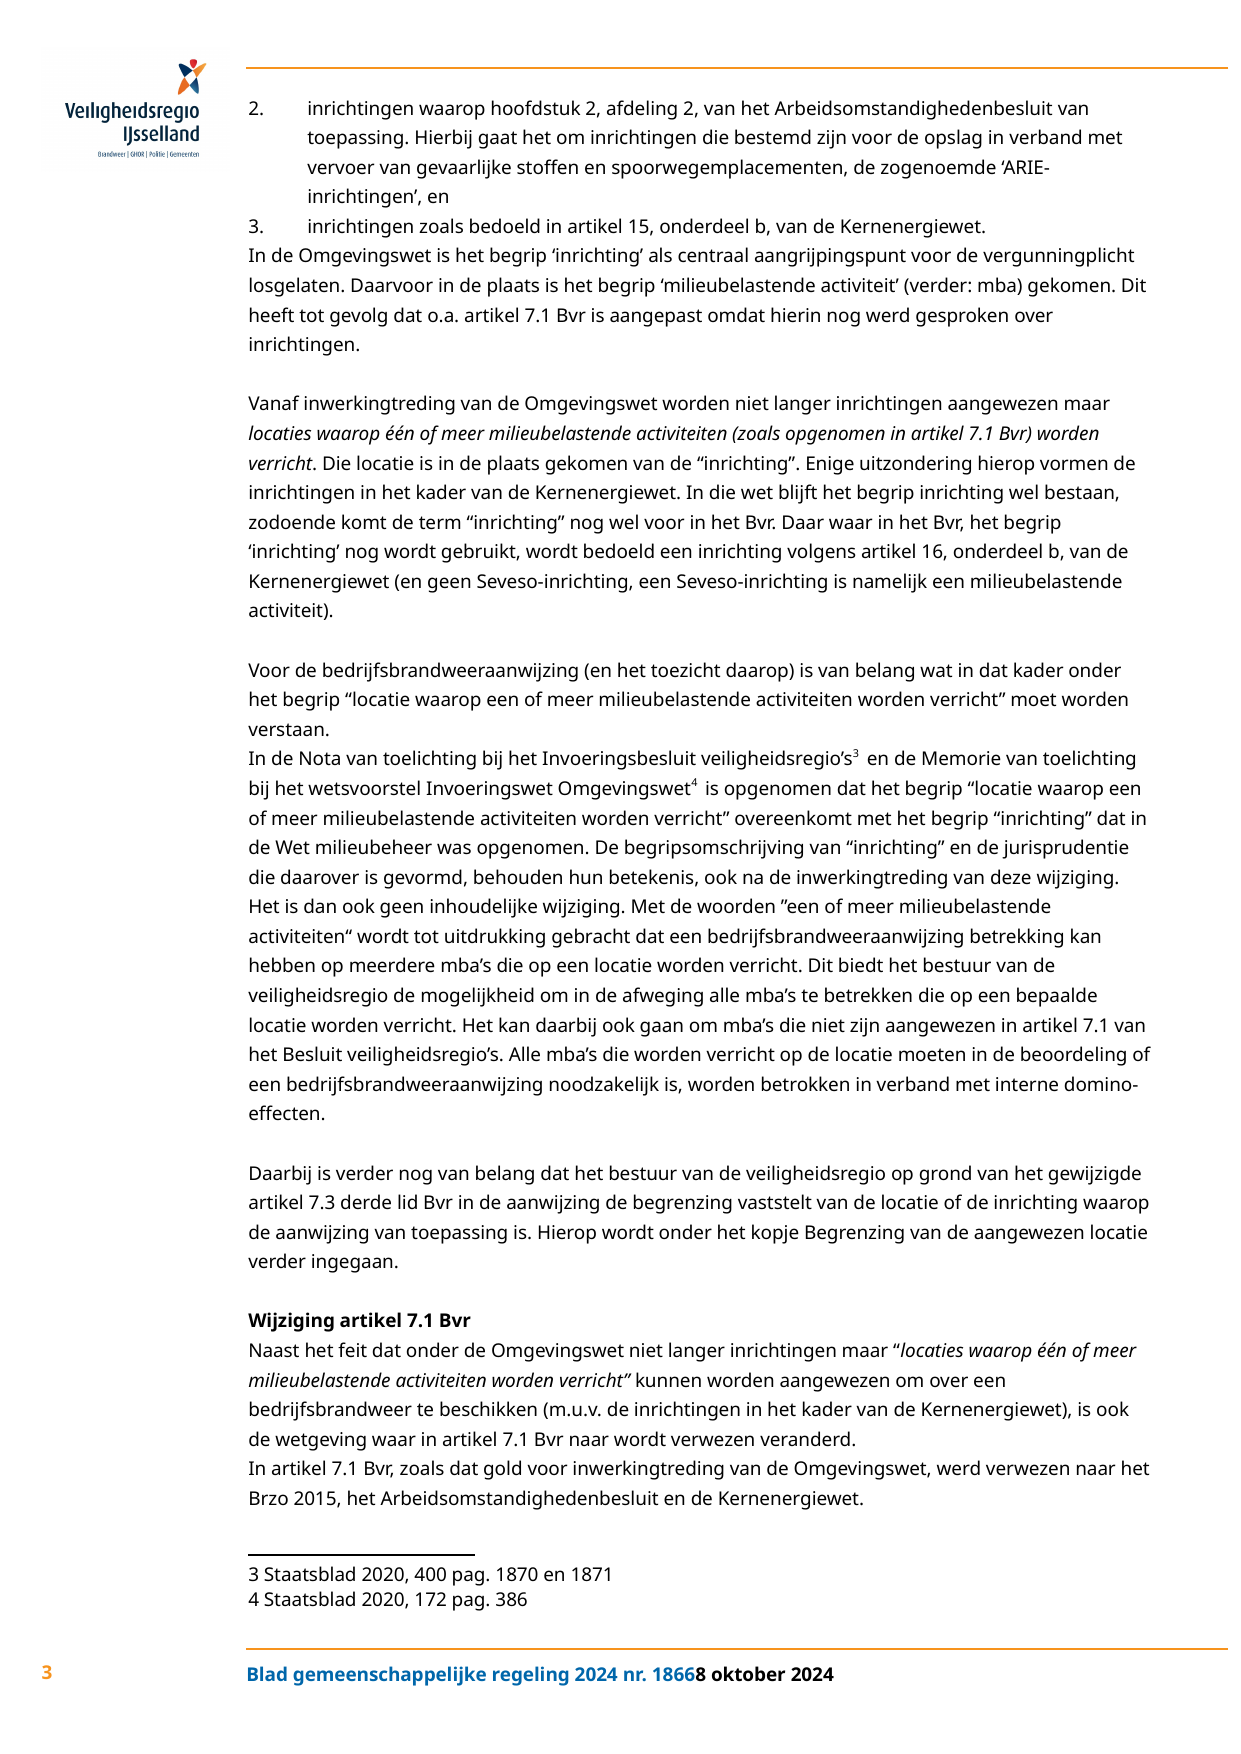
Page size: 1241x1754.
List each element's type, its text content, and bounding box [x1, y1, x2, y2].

list inrichtingen waarop hoofdstuk 2, afdeling 2, van het Arbeidsomstandighedenbesluit van toepassing. Hierbij gaat het om inrichtingen die bestemd zijn voor de opslag in verband met vervoer van gevaarlijke stoffen en spoorwegemplacementen, de zogenoemde ‘ARIE-inrichtingen’, en [248, 95, 1152, 209]
text In de Nota van toelichting bij het Invoeringsbesluit veiligheidsregio’s en de Memorie van toelichting bij het wetsvoorstel Invoeringswet Omgevingswet is opgenomen dat het begrip “locatie waarop een of meer milieubelastende activiteiten worden verricht” overeenkomt met het begrip “inrichting” dat in de Wet milieubeheer was opgenomen. De begripsomschrijving van “inrichting” en de jurisprudentie die daarover is gevormd, behouden hun betekenis, ook na de inwerkingtreding van deze wijziging. Het is dan ook geen inhoudelijke wijziging. Met de woorden ”een of meer milieubelastende activiteiten“ wordt tot uitdrukking gebracht dat een bedrijfsbrandweeraanwijzing betrekking kan hebben op meerdere mba’s die op een locatie worden verricht. Dit biedt het bestuur van de veiligheidsregio de mogelijkheid om in de afweging alle mba’s te betrekken die op een bepaalde locatie worden verricht. Het kan daarbij ook gaan om mba’s die niet zijn aangewezen in artikel 7.1 van het Besluit veiligheidsregio’s. Alle mba’s die worden verricht op de locatie moeten in de beoordeling of een bedrijfsbrandweeraanwijzing noodzakelijk is, worden betrokken in verband met interne domino-effecten. [248, 746, 1152, 1126]
text Staatsblad 2020, 400 pag. 1870 en 1871 [248, 1561, 1152, 1586]
list inrichtingen zoals bedoeld in artikel 15, onderdeel b, van de Kernenergiewet. [248, 213, 1152, 239]
text In de Omgevingswet is het begrip ‘inrichting’ als centraal aangrijpingspunt voor de vergunningplicht losgelaten. Daarvoor in de plaats is het begrip ‘milieubelastende activiteit’ (verder: mba) gekomen. Dit heeft tot gevolg dat o.a. artikel 7.1 Bvr is aangepast omdat hierin nog werd gesproken over inrichtingen. [248, 243, 1152, 357]
text Wijziging artikel 7.1 Bvr [248, 1308, 1152, 1333]
text In artikel 7.1 Bvr, zoals dat gold voor inwerkingtreding van de Omgevingswet, werd verwezen naar het Brzo 2015, het Arbeidsomstandighedenbesluit en de Kernenergiewet. [248, 1456, 1152, 1511]
text Voor de bedrijfsbrandweeraanwijzing (en het toezicht daarop) is van belang wat in dat kader onder het begrip “locatie waarop een of meer milieubelastende activiteiten worden verricht” moet worden verstaan. [248, 657, 1152, 742]
text Vanaf inwerkingtreding van de Omgevingswet worden niet langer inrichtingen aangewezen maar locaties waarop één of meer milieubelastende activiteiten (zoals opgenomen in artikel 7.1 Bvr) worden verricht. Die locatie is in de plaats gekomen van de “inrichting”. Enige uitzondering hierop vormen de inrichtingen in het kader van de Kernenergiewet. In die wet blijft het begrip inrichting wel bestaan, zodoende komt de term “inrichting” nog wel voor in het Bvr. Daar waar in het Bvr, het begrip ‘inrichting’ nog wordt gebruikt, wordt bedoeld een inrichting volgens artikel 16, onderdeel b, van de Kernenergiewet (en geen Seveso-inrichting, een Seveso-inrichting is namelijk een milieubelastende activiteit). [248, 391, 1152, 623]
picture [41, 47, 231, 172]
text Staatsblad 2020, 172 pag. 386 [248, 1586, 1152, 1612]
text Naast het feit dat onder de Omgevingswet niet langer inrichtingen maar “locaties waarop één of meer milieubelastende activiteiten worden verricht” kunnen worden aangewezen om over een bedrijfsbrandweer te beschikken (m.u.v. de inrichtingen in het kader van de Kernenergiewet), is ook de wetgeving waar in artikel 7.1 Bvr naar wordt verwezen veranderd. [248, 1337, 1152, 1452]
text Daarbij is verder nog van belang dat het bestuur van de veiligheidsregio op grond van het gewijzigde artikel 7.3 derde lid Bvr in de aanwijzing de begrenzing vaststelt van de locatie of de inrichting waarop de aanwijzing van toepassing is. Hierop wordt onder het kopje Begrenzing van de aangewezen locatie verder ingegaan. [248, 1160, 1152, 1274]
